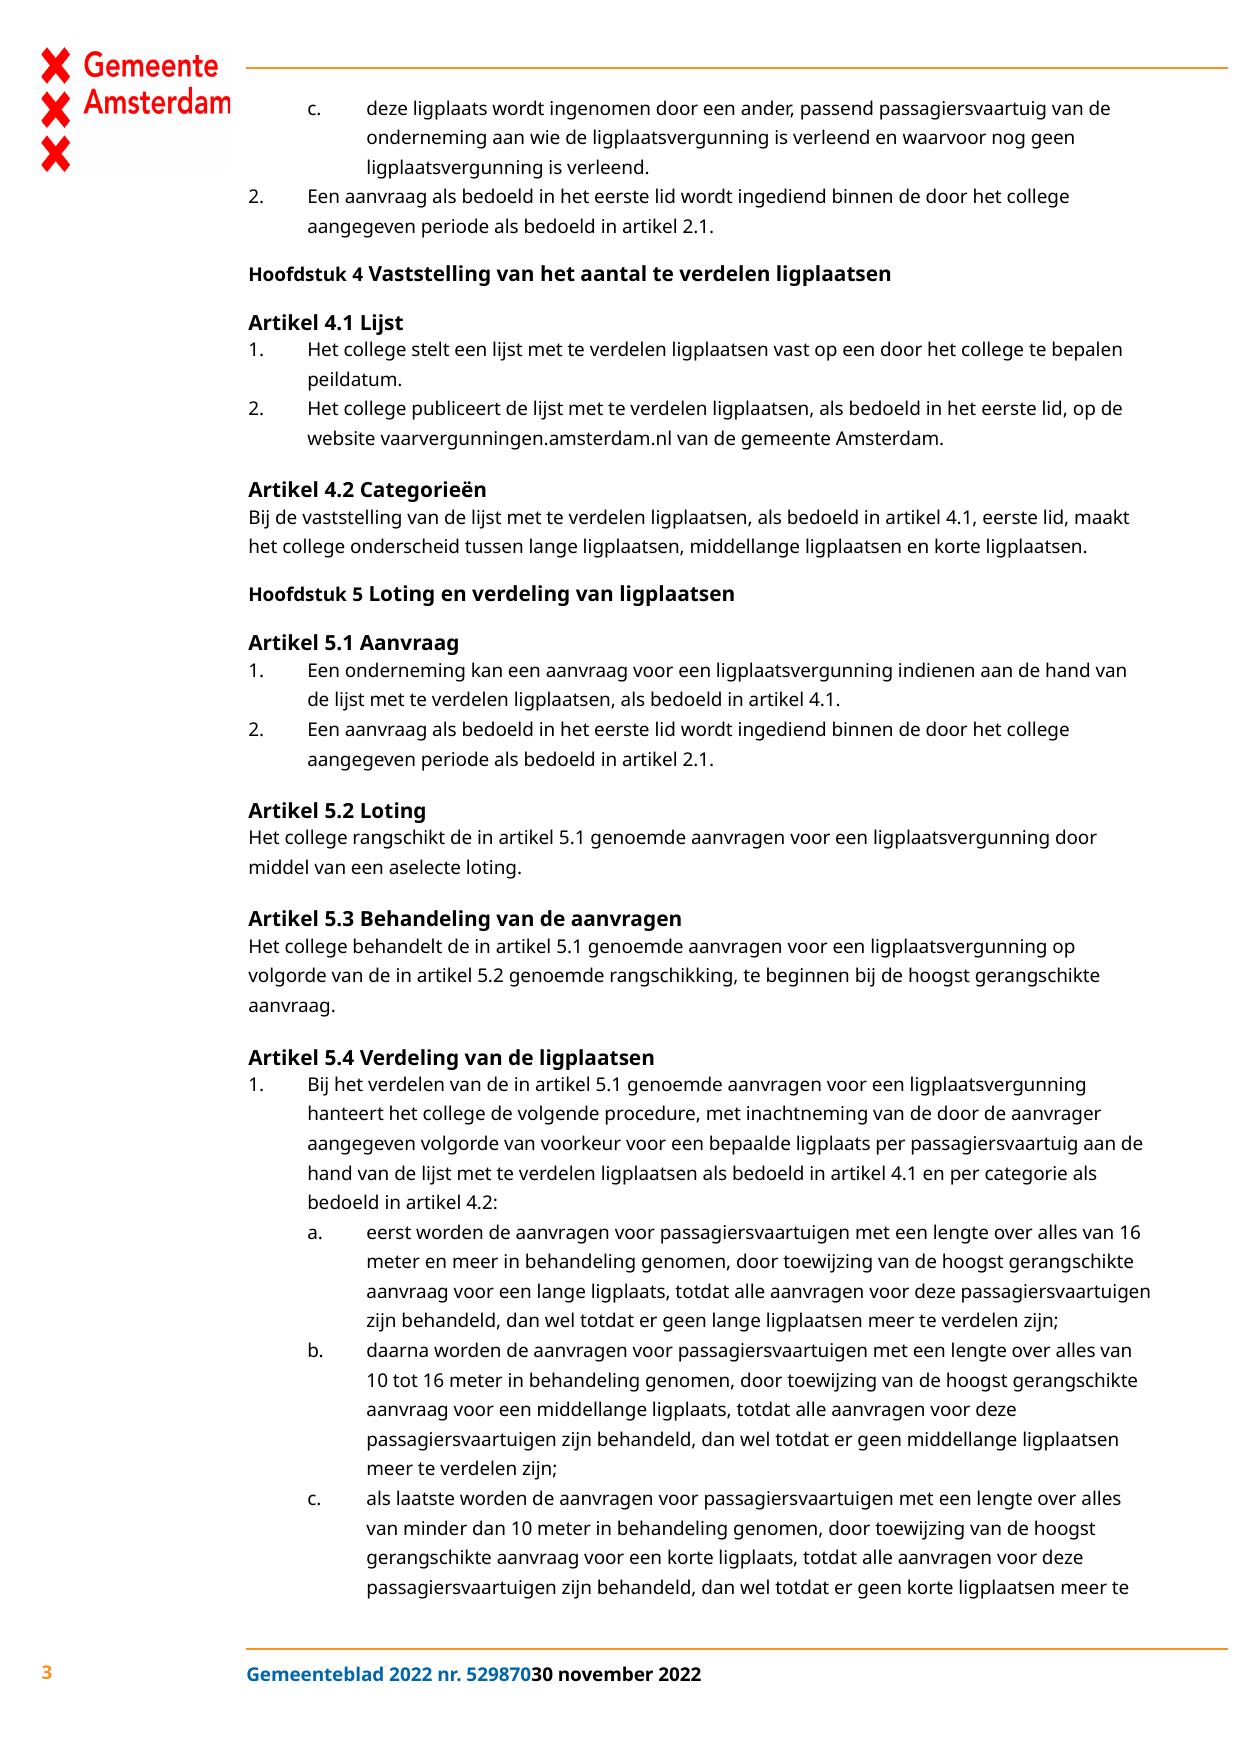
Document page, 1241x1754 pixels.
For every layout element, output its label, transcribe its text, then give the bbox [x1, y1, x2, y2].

text Artikel 5.3 Behandeling van de aanvragen [248, 904, 1152, 933]
text Artikel 4.1 Lijst [248, 308, 1152, 336]
list Een aanvraag als bedoeld in het eerste lid wordt ingediend binnen de door het college aangegeven periode als bedoeld in artikel 2.1. [248, 183, 1152, 239]
list als laatste worden de aanvragen voor passagiersvaartuigen met een lengte over alles van minder dan 10 meter in behandeling genomen, door toewijzing van de hoogst gerangschikte aanvraag voor een korte ligplaats, totdat alle aanvragen voor deze passagiersvaartuigen zijn behandeld, dan wel totdat er geen korte ligplaatsen meer te [307, 1485, 1152, 1600]
text Het college behandelt de in artikel 5.1 genoemde aanvragen voor een ligplaatsvergunning op volgorde van de in artikel 5.2 genoemde rangschikking, te beginnen bij de hoogst gerangschikte aanvraag. [248, 933, 1152, 1018]
list Bij het verdelen van de in artikel 5.1 genoemde aanvragen voor een ligplaatsvergunning hanteert het college de volgende procedure, met inachtneming van de door de aanvrager aangegeven volgorde van voorkeur voor een bepaalde ligplaats per passagiersvaartuig aan de hand van de lijst met te verdelen ligplaatsen als bedoeld in artikel 4.1 en per categorie als bedoeld in artikel 4.2: [248, 1071, 1152, 1215]
text Hoofdstuk 4 Vaststelling van het aantal te verdelen ligplaatsen [248, 259, 1152, 287]
text Het college rangschikt de in artikel 5.1 genoemde aanvragen voor een ligplaatsvergunning door middel van een aselecte loting. [248, 824, 1152, 880]
list deze ligplaats wordt ingenomen door een ander, passend passagiersvaartuig van de onderneming aan wie de ligplaatsvergunning is verleend en waarvoor nog geen ligplaatsvergunning is verleend. [307, 95, 1152, 180]
text Artikel 5.2 Loting [248, 796, 1152, 824]
text Artikel 5.4 Verdeling van de ligplaatsen [248, 1043, 1152, 1071]
text Bij de vaststelling van de lijst met te verdelen ligplaatsen, als bedoeld in artikel 4.1, eerste lid, maakt het college onderscheid tussen lange ligplaatsen, middellange ligplaatsen en korte ligplaatsen. [248, 504, 1152, 559]
picture [41, 47, 231, 172]
text Hoofdstuk 5 Loting en verdeling van ligplaatsen [248, 579, 1152, 608]
list eerst worden de aanvragen voor passagiersvaartuigen met een lengte over alles van 16 meter en meer in behandeling genomen, door toewijzing van de hoogst gerangschikte aanvraag voor een lange ligplaats, totdat alle aanvragen voor deze passagiersvaartuigen zijn behandeld, dan wel totdat er geen lange ligplaatsen meer te verdelen zijn; [307, 1219, 1152, 1333]
list Het college publiceert de lijst met te verdelen ligplaatsen, als bedoeld in het eerste lid, op de website vaarvergunningen.amsterdam.nl van de gemeente Amsterdam. [248, 396, 1152, 451]
list Een onderneming kan een aanvraag voor een ligplaatsvergunning indienen aan de hand van de lijst met te verdelen ligplaatsen, als bedoeld in artikel 4.1. [248, 657, 1152, 712]
list Een aanvraag als bedoeld in het eerste lid wordt ingediend binnen de door het college aangegeven periode als bedoeld in artikel 2.1. [248, 716, 1152, 771]
list daarna worden de aanvragen voor passagiersvaartuigen met een lengte over alles van 10 tot 16 meter in behandeling genomen, door toewijzing van de hoogst gerangschikte aanvraag voor een middellange ligplaats, totdat alle aanvragen voor deze passagiersvaartuigen zijn behandeld, dan wel totdat er geen middellange ligplaatsen meer te verdelen zijn; [307, 1337, 1152, 1481]
list Het college stelt een lijst met te verdelen ligplaatsen vast op een door het college te bepalen peildatum. [248, 336, 1152, 392]
text Artikel 5.1 Aanvraag [248, 628, 1152, 657]
text Artikel 4.2 Categorieën [248, 476, 1152, 504]
